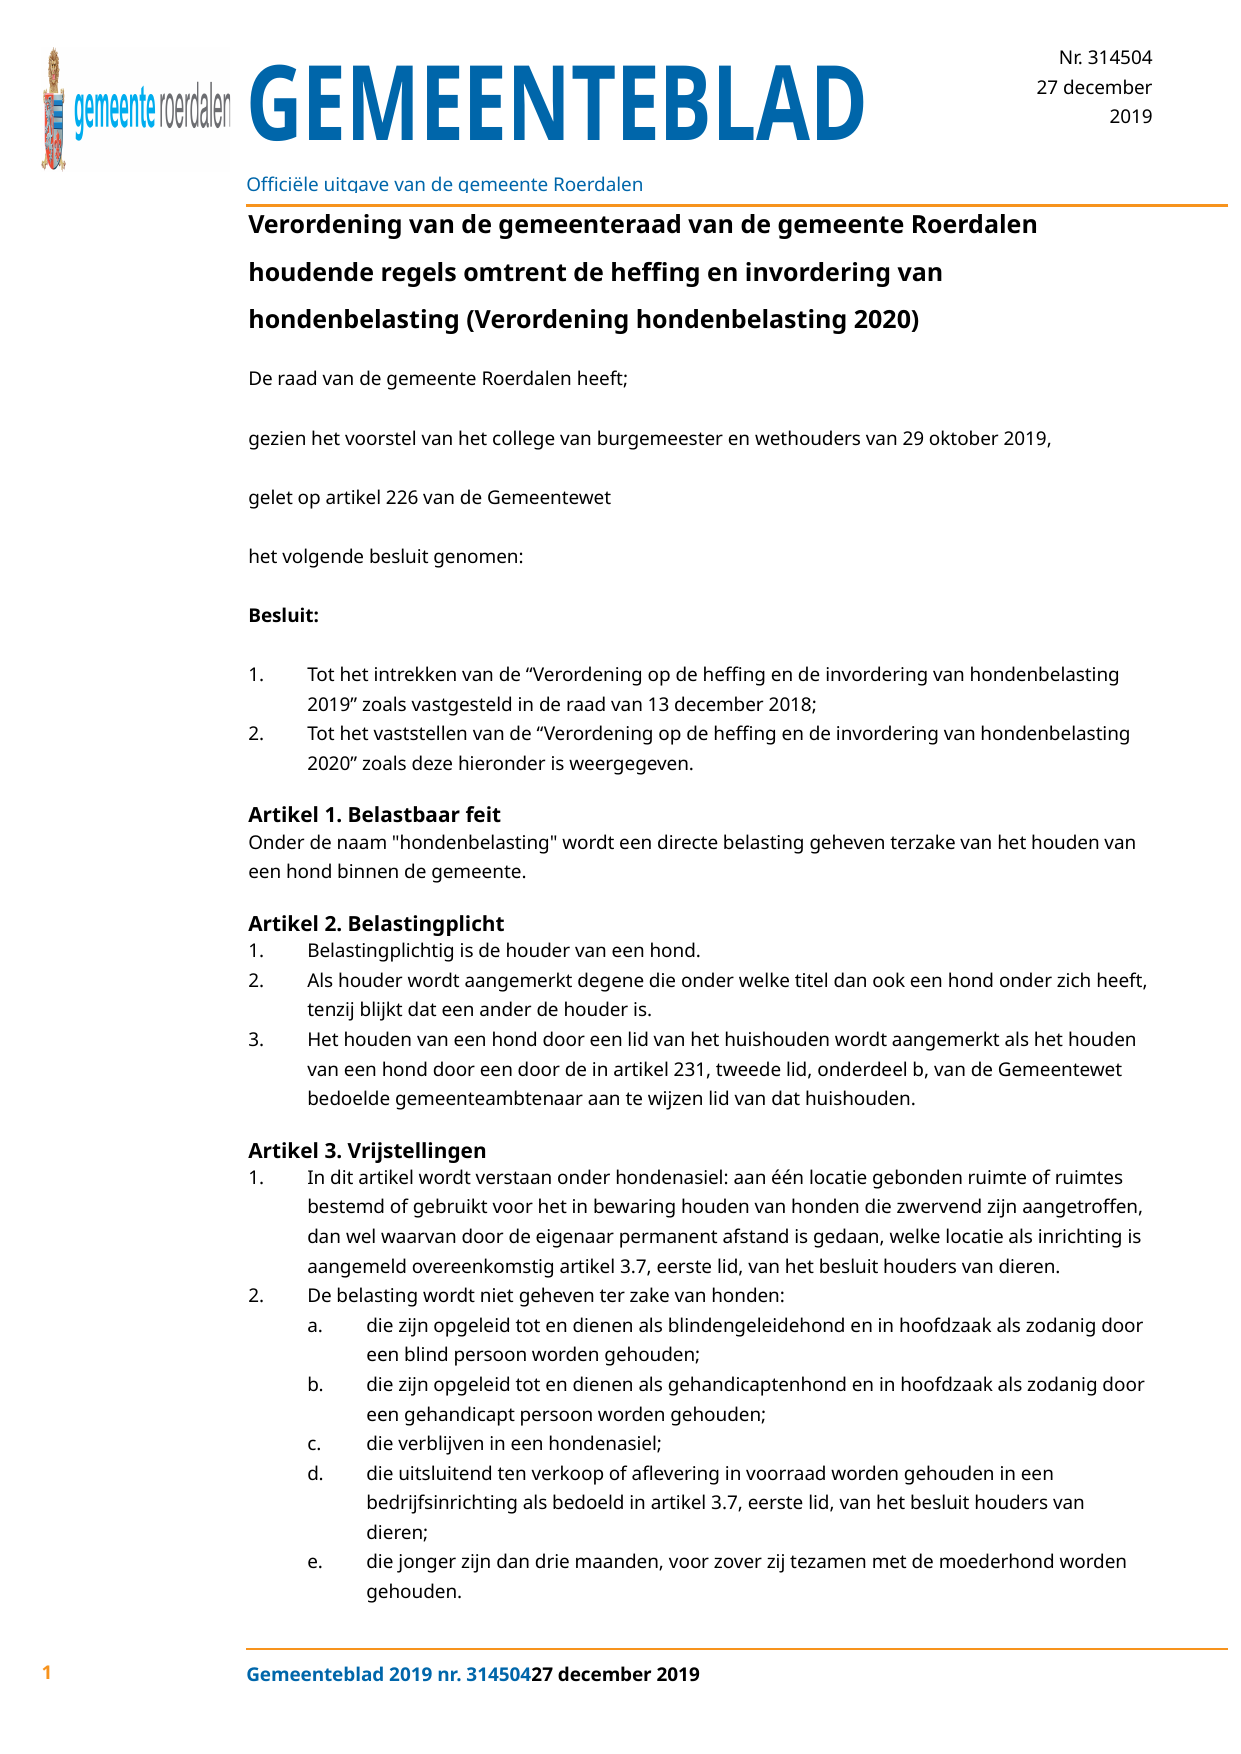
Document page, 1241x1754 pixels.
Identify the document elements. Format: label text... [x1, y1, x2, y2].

list De belasting wordt niet geheven ter zake van honden: [248, 1282, 1152, 1308]
list Het houden van een hond door een lid van het huishouden wordt aangemerkt als het houden van een hond door een door de in artikel 231, tweede lid, onderdeel b, van de Gemeentewet bedoelde gemeenteambtenaar aan te wijzen lid van dat huishouden. [248, 1026, 1152, 1111]
text Artikel 1. Belastbaar feit [248, 801, 1152, 829]
picture [41, 47, 231, 172]
list die uitsluitend ten verkoop of aflevering in voorraad worden gehouden in een bedrijfsinrichting als bedoeld in artikel 3.7, eerste lid, van het besluit houders van dieren; [307, 1460, 1152, 1545]
list die zijn opgeleid tot en dienen als gehandicaptenhond en in hoofdzaak als zodanig door een gehandicapt persoon worden gehouden; [307, 1371, 1152, 1427]
list Tot het intrekken van de “Verordening op de heffing en de invordering van hondenbelasting 2019” zoals vastgesteld in de raad van 13 december 2018; [248, 661, 1152, 717]
text het volgende besluit genomen: [248, 543, 1152, 569]
text Onder de naam "hondenbelasting" wordt een directe belasting geheven terzake van het houden van een hond binnen de gemeente. [248, 829, 1152, 884]
text Verordening van de gemeenteraad van de gemeente Roerdalen houdende regels omtrent de heffing en invordering van hondenbelasting (Verordening hondenbelasting 2020) [248, 207, 1152, 336]
text gezien het voorstel van het college van burgemeester en wethouders van 29 oktober 2019, [248, 425, 1152, 450]
text Artikel 3. Vrijstellingen [248, 1136, 1152, 1164]
text Artikel 2. Belastingplicht [248, 909, 1152, 937]
list die zijn opgeleid tot en dienen als blindengeleidehond en in hoofdzaak als zodanig door een blind persoon worden gehouden; [307, 1312, 1152, 1367]
text Besluit: [248, 602, 1152, 628]
list die verblijven in een hondenasiel; [307, 1430, 1152, 1456]
text gelet op artikel 226 van de Gemeentewet [248, 484, 1152, 509]
list Belastingplichtig is de houder van een hond. [248, 937, 1152, 963]
list Tot het vaststellen van de “Verordening op de heffing en de invordering van hondenbelasting 2020” zoals deze hieronder is weergegeven. [248, 721, 1152, 776]
text De raad van de gemeente Roerdalen heeft; [248, 366, 1152, 391]
list In dit artikel wordt verstaan onder hondenasiel: aan één locatie gebonden ruimte of ruimtes bestemd of gebruikt voor het in bewaring houden van honden die zwervend zijn aangetroffen, dan wel waarvan door de eigenaar permanent afstand is gedaan, welke locatie als inrichting is aangemeld overeenkomstig artikel 3.7, eerste lid, van het besluit houders van dieren. [248, 1164, 1152, 1279]
list die jonger zijn dan drie maanden, voor zover zij tezamen met de moederhond worden gehouden. [307, 1549, 1152, 1604]
list Als houder wordt aangemerkt degene die onder welke titel dan ook een hond onder zich heeft, tenzij blijkt dat een ander de houder is. [248, 967, 1152, 1022]
